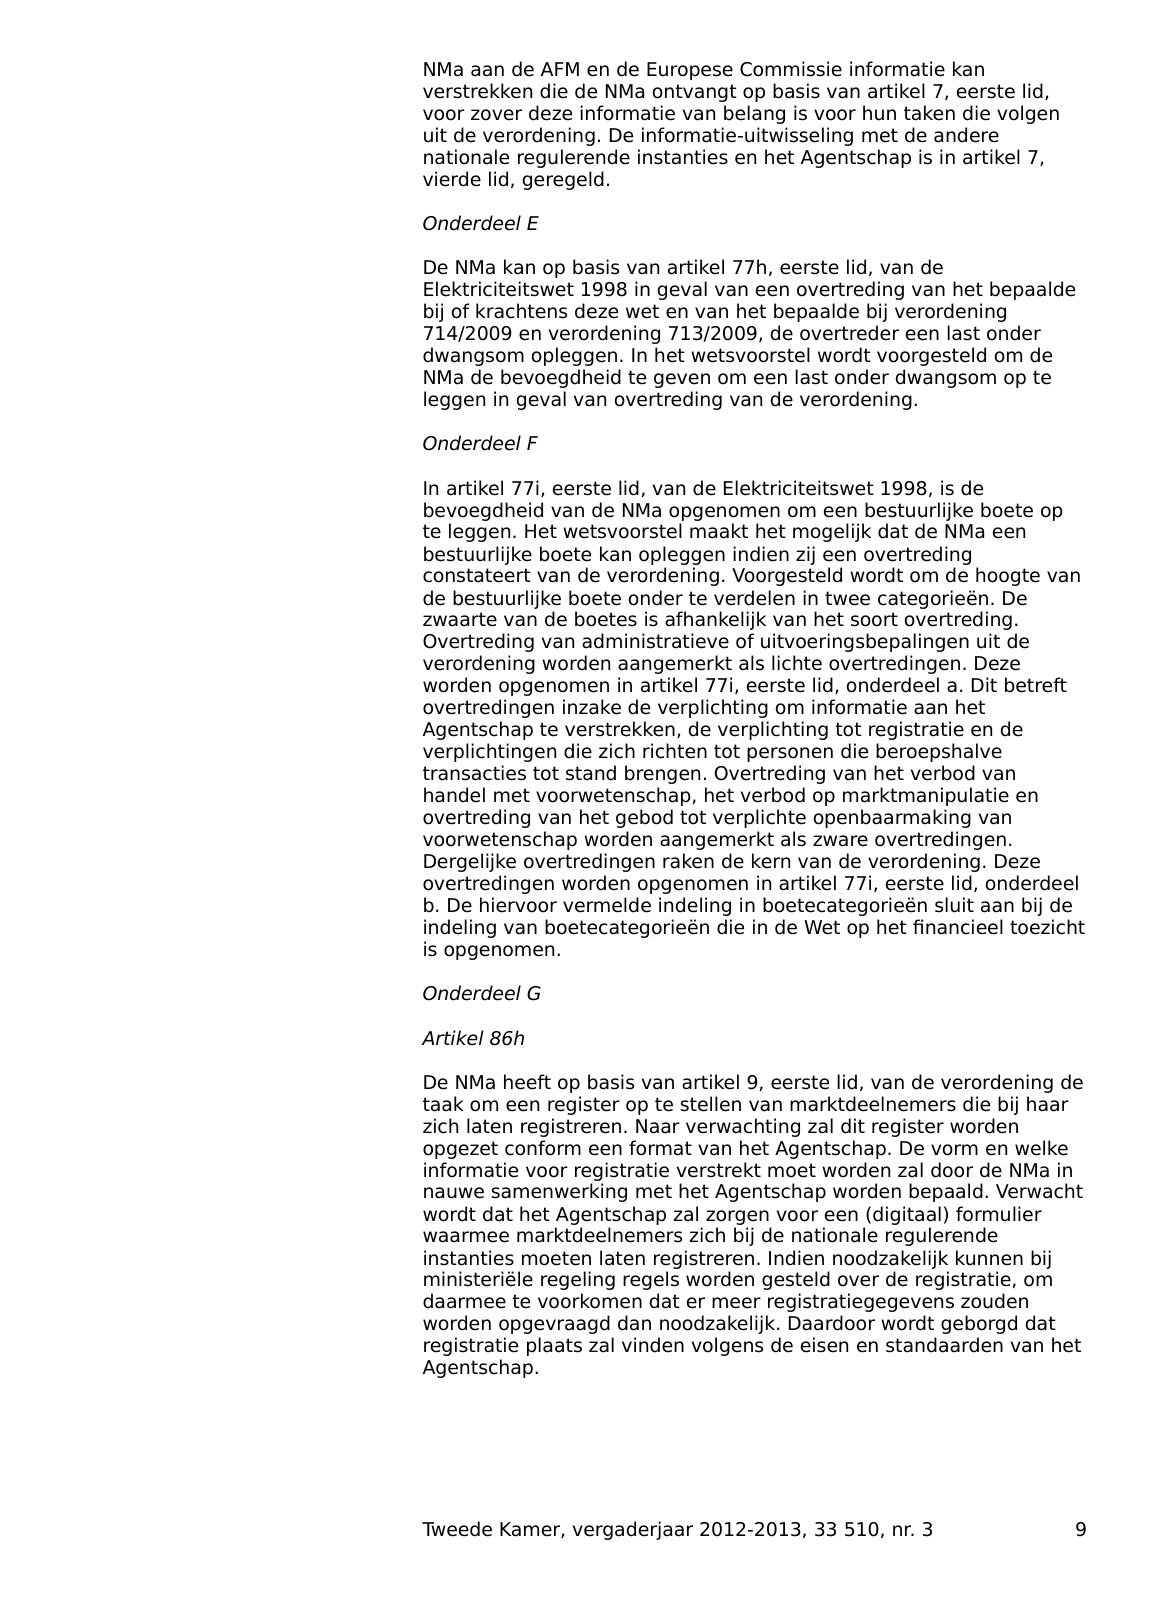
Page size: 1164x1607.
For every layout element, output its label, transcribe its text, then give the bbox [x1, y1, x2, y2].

subtitle Onderdeel E [422, 213, 1087, 235]
text NMa aan de AFM en de Europese Commissie informatie kan verstrekken die de NMa ontvangt op basis van artikel 7, eerste lid, voor zover deze informatie van belang is voor hun taken die volgen uit de verordening. De informatie-uitwisseling met de andere nationale regulerende instanties en het Agentschap is in artikel 7, vierde lid, geregeld. [422, 59, 1087, 191]
subtitle Onderdeel G [422, 983, 1087, 1005]
subtitle Onderdeel F [422, 433, 1087, 455]
text De NMa kan op basis van artikel 77h, eerste lid, van de Elektriciteitswet 1998 in geval van een overtreding van het bepaalde bij of krachtens deze wet en van het bepaalde bij verordening 714/2009 en verordening 713/2009, de overtreder een last onder dwangsom opleggen. In het wetsvoorstel wordt voorgesteld om de NMa de bevoegdheid te geven om een last onder dwangsom op te leggen in geval van overtreding van de verordening. [422, 257, 1087, 411]
subtitle Artikel 86h [422, 1027, 1087, 1049]
text In artikel 77i, eerste lid, van de Elektriciteitswet 1998, is de bevoegdheid van de NMa opgenomen om een bestuurlijke boete op te leggen. Het wetsvoorstel maakt het mogelijk dat de NMa een bestuurlijke boete kan opleggen indien zij een overtreding constateert van de verordening. Voorgesteld wordt om de hoogte van de bestuurlijke boete onder te verdelen in twee categorieën. De zwaarte van de boetes is afhankelijk van het soort overtreding. Overtreding van administratieve of uitvoeringsbepalingen uit de verordening worden aangemerkt als lichte overtredingen. Deze worden opgenomen in artikel 77i, eerste lid, onderdeel a. Dit betreft overtredingen inzake de verplichting om informatie aan het Agentschap te verstrekken, de verplichting tot registratie en de verplichtingen die zich richten tot personen die beroepshalve transacties tot stand brengen. Overtreding van het verbod van handel met voorwetenschap, het verbod op marktmanipulatie en overtreding van het gebod tot verplichte openbaarmaking van voorwetenschap worden aangemerkt als zware overtredingen. Dergelijke overtredingen raken de kern van de verordening. Deze overtredingen worden opgenomen in artikel 77i, eerste lid, onderdeel b. De hiervoor vermelde indeling in boetecategorieën sluit aan bij de indeling van boetecategorieën die in de Wet op het financieel toezicht is opgenomen. [422, 477, 1087, 961]
text De NMa heeft op basis van artikel 9, eerste lid, van de verordening de taak om een register op te stellen van marktdeelnemers die bij haar zich laten registreren. Naar verwachting zal dit register worden opgezet conform een format van het Agentschap. De vorm en welke informatie voor registratie verstrekt moet worden zal door de NMa in nauwe samenwerking met het Agentschap worden bepaald. Verwacht wordt dat het Agentschap zal zorgen voor een (digitaal) formulier waarmee marktdeelnemers zich bij de nationale regulerende instanties moeten laten registreren. Indien noodzakelijk kunnen bij ministeriële regeling regels worden gesteld over de registratie, om daarmee te voorkomen dat er meer registratiegegevens zouden worden opgevraagd dan noodzakelijk. Daardoor wordt geborgd dat registratie plaats zal vinden volgens de eisen en standaarden van het Agentschap. [422, 1072, 1087, 1379]
